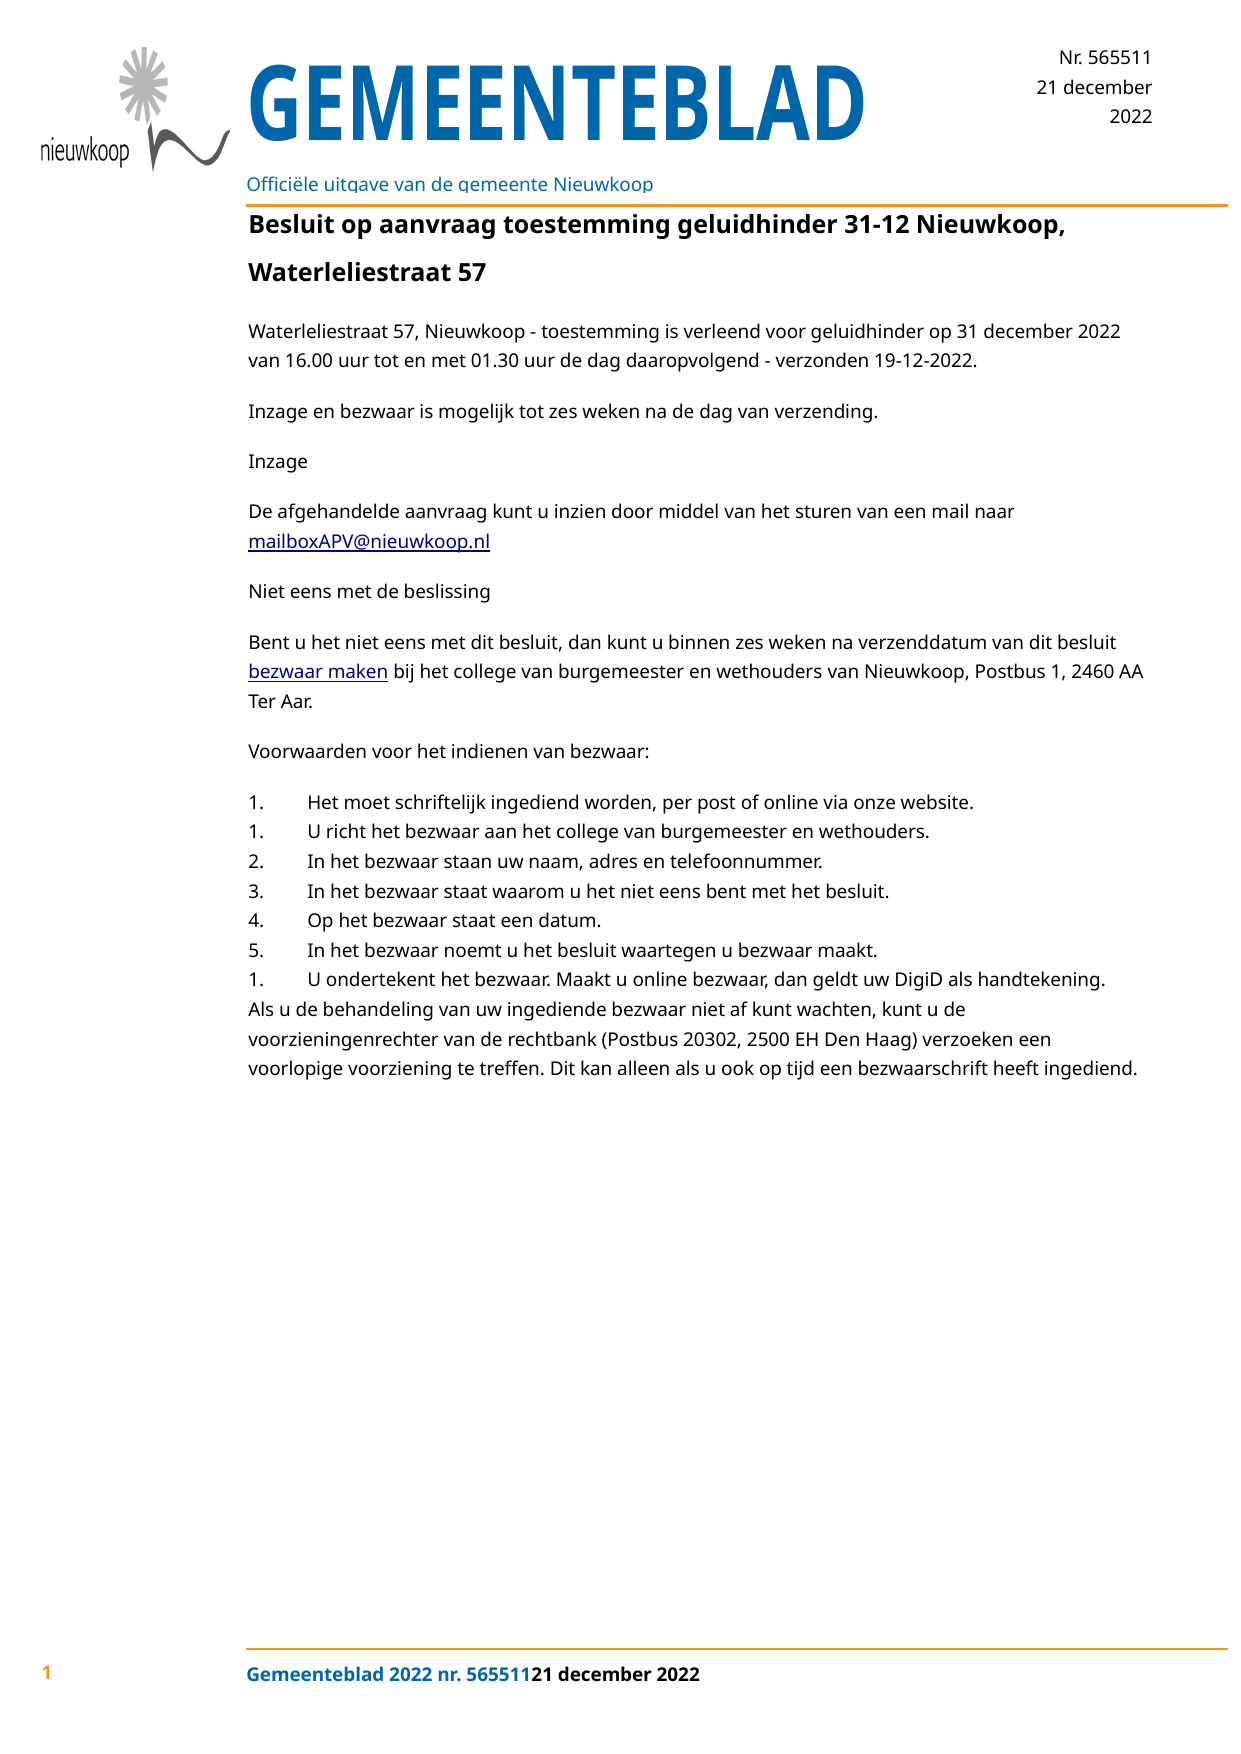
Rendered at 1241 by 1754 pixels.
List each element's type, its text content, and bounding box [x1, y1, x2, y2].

list In het bezwaar staat waarom u het niet eens bent met het besluit. [248, 878, 1152, 904]
text Als u de behandeling van uw ingediende bezwaar niet af kunt wachten, kunt u de voorzieningenrechter van de rechtbank (Postbus 20302, 2500 EH Den Haag) verzoeken een voorlopige voorziening te treffen. Dit kan alleen als u ook op tijd een bezwaarschrift heeft ingediend. [248, 996, 1152, 1081]
list In het bezwaar noemt u het besluit waartegen u bezwaar maakt. [248, 937, 1152, 963]
text De afgehandelde aanvraag kunt u inzien door middel van het sturen van een mail naar mailboxAPV@nieuwkoop.nl [248, 499, 1152, 554]
list U richt het bezwaar aan het college van burgemeester en wethouders. [248, 819, 1152, 844]
list In het bezwaar staan uw naam, adres en telefoonnummer. [248, 848, 1152, 874]
list U ondertekent het bezwaar. Maakt u online bezwaar, dan geldt uw DigiD als handtekening. [248, 967, 1152, 992]
picture [41, 47, 231, 172]
list Het moet schriftelijk ingediend worden, per post of online via onze website. [248, 789, 1152, 815]
text Waterleliestraat 57, Nieuwkoop - toestemming is verleend voor geluidhinder op 31 december 2022 van 16.00 uur tot en met 01.30 uur de dag daaropvolgend - verzonden 19-12-2022. [248, 318, 1152, 373]
text Inzage en bezwaar is mogelijk tot zes weken na de dag van verzending. [248, 398, 1152, 424]
text Besluit op aanvraag toestemming geluidhinder 31-12 Nieuwkoop, Waterleliestraat 57 [248, 207, 1152, 288]
text Inzage [248, 448, 1152, 474]
text Voorwaarden voor het indienen van bezwaar: [248, 739, 1152, 764]
text Bent u het niet eens met dit besluit, dan kunt u binnen zes weken na verzenddatum van dit besluit bezwaar maken bij het college van burgemeester en wethouders van Nieuwkoop, Postbus 1, 2460 AA Ter Aar. [248, 629, 1152, 714]
text Niet eens met de beslissing [248, 579, 1152, 604]
list Op het bezwaar staat een datum. [248, 907, 1152, 933]
